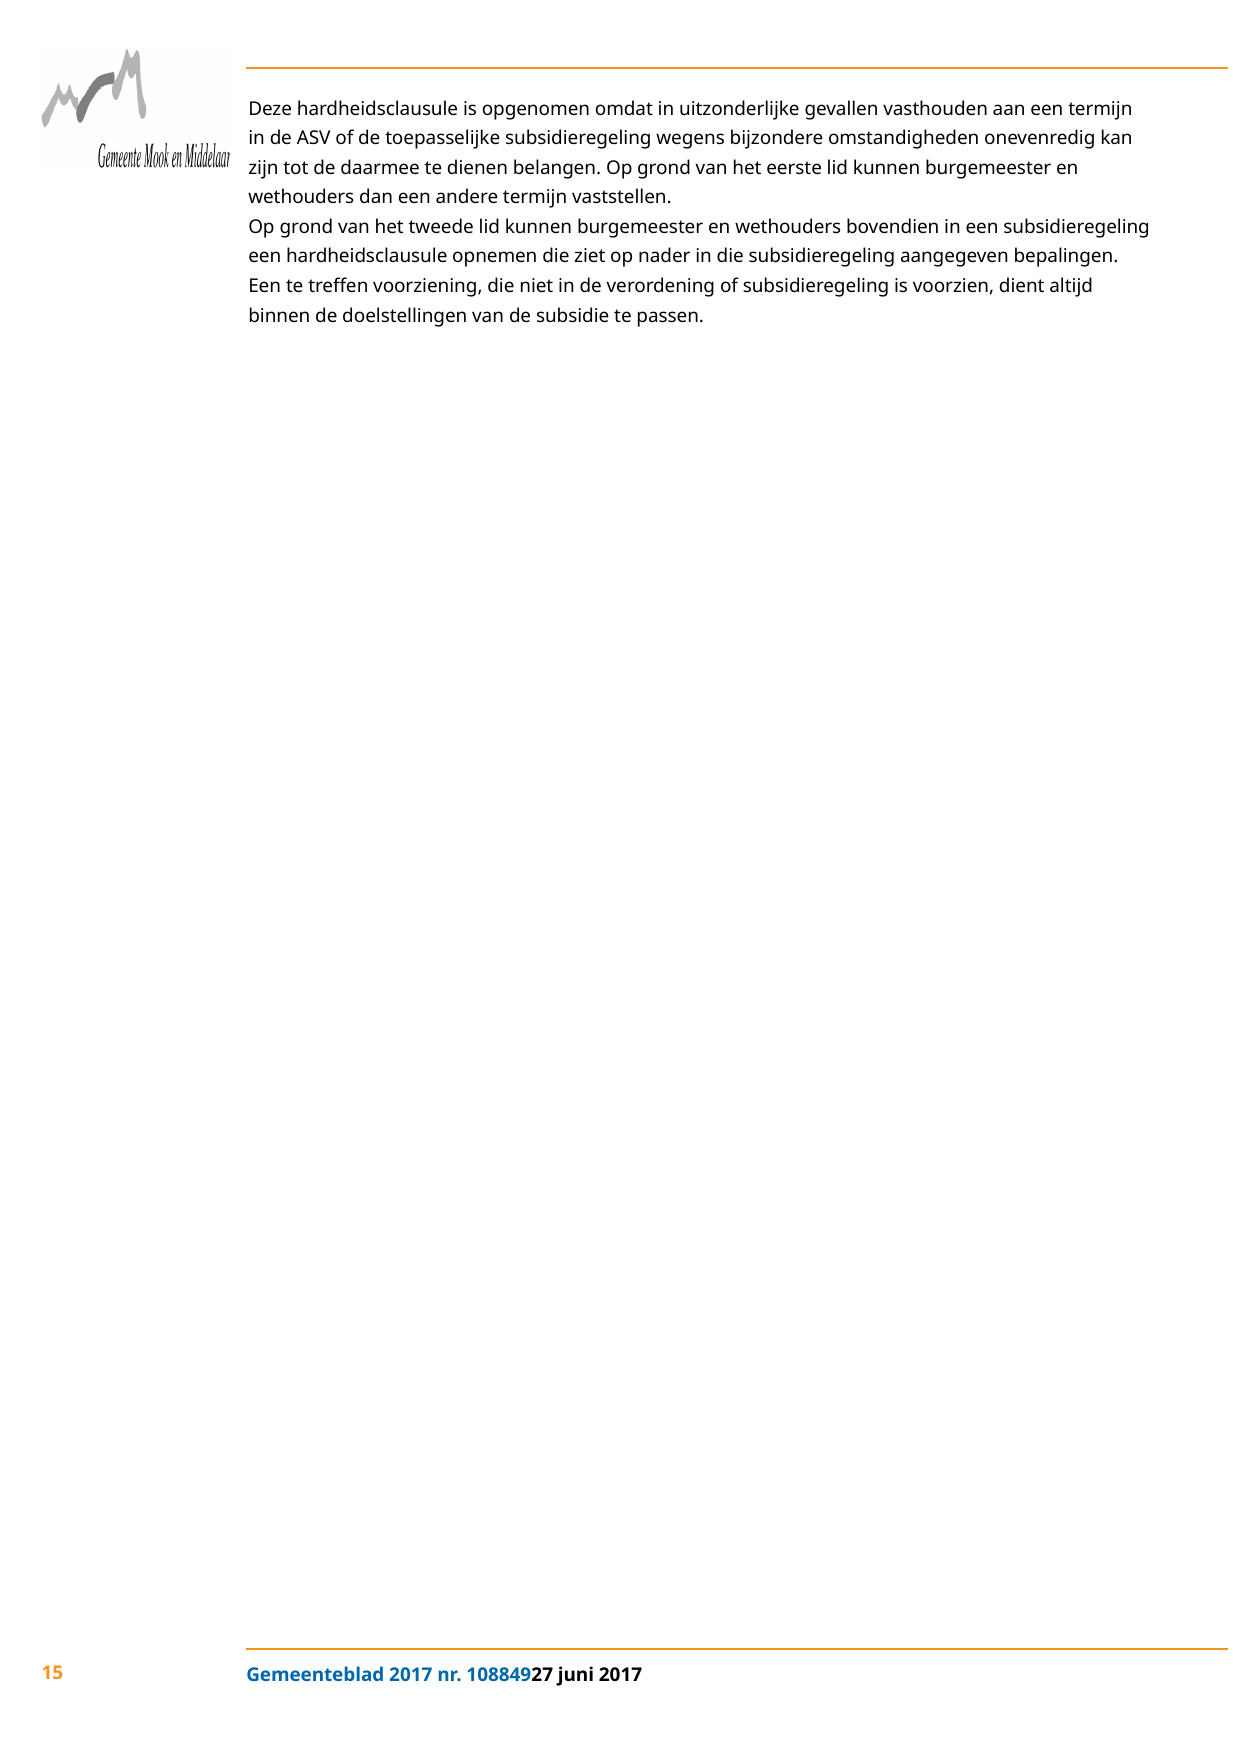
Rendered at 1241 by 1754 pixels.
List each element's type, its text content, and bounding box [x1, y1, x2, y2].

text Op grond van het tweede lid kunnen burgemeester en wethouders bovendien in een subsidieregeling een hardheidsclausule opnemen die ziet op nader in die subsidieregeling aangegeven bepalingen. Een te treffen voorziening, die niet in de verordening of subsidieregeling is voorzien, dient altijd binnen de doelstellingen van de subsidie te passen. [248, 213, 1152, 328]
text Deze hardheidsclausule is opgenomen omdat in uitzonderlijke gevallen vasthouden aan een termijn in de ASV of de toepasselijke subsidieregeling wegens bijzondere omstandigheden onevenredig kan zijn tot de daarmee te dienen belangen. Op grond van het eerste lid kunnen burgemeester en wethouders dan een andere termijn vaststellen. [248, 95, 1152, 209]
picture [41, 47, 231, 172]
